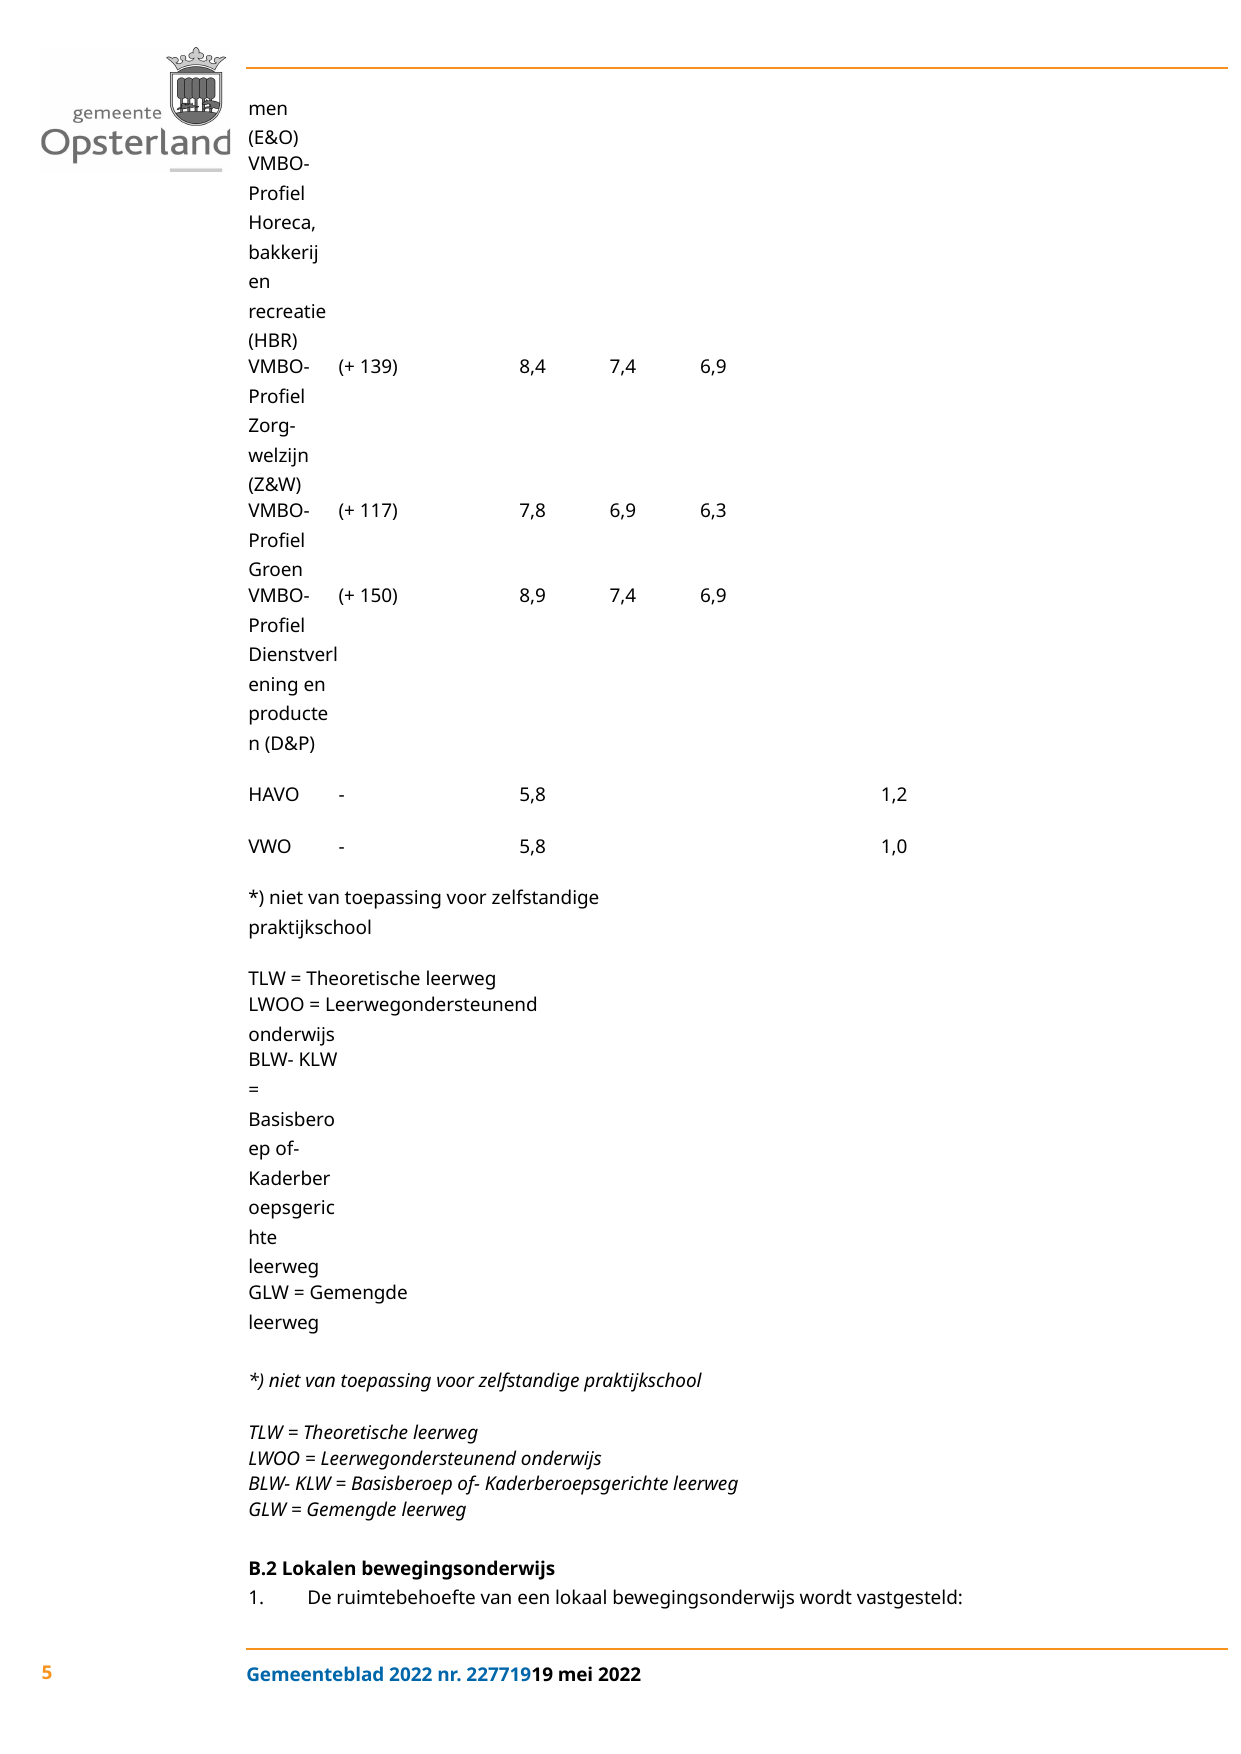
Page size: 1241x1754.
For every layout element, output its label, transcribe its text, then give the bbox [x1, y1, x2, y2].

table_cell [790, 966, 881, 991]
table_cell [609, 859, 700, 884]
table_cell [338, 808, 429, 833]
table_cell [790, 1280, 881, 1335]
table_cell [971, 940, 1061, 966]
table_cell [700, 966, 790, 991]
table_cell [881, 966, 971, 991]
table_cell [881, 991, 971, 1047]
table_cell [971, 1280, 1061, 1335]
table_cell [881, 95, 971, 150]
table_cell [429, 1280, 519, 1335]
table_cell HAVO [248, 782, 338, 807]
table_cell VMBO- Profiel Groen [248, 498, 338, 582]
table_cell [881, 885, 971, 940]
table_cell [790, 940, 881, 966]
table_cell [429, 150, 519, 353]
table_cell [248, 940, 338, 966]
table_cell VMBO- Profiel Zorg-welzijn (Z&W) [248, 353, 338, 497]
table_cell [790, 808, 881, 833]
table_cell [790, 756, 881, 782]
table_cell 1,2 [881, 782, 1152, 807]
table_cell [1061, 940, 1152, 966]
table_cell [1061, 1280, 1152, 1335]
table_cell [700, 95, 790, 353]
table_cell 7,4 [609, 582, 700, 756]
table_cell [971, 582, 1061, 756]
table_cell (+ 139) [338, 353, 429, 497]
table_cell [1061, 756, 1152, 782]
table_cell [429, 498, 519, 582]
table_cell [971, 885, 1061, 940]
table_cell [519, 966, 609, 991]
table_cell [700, 756, 790, 782]
table_cell [790, 498, 881, 582]
table_cell [519, 859, 609, 884]
table_cell [609, 808, 700, 833]
table_cell [429, 859, 519, 884]
table_cell [429, 833, 519, 859]
table_cell [519, 1047, 609, 1279]
table_cell [429, 782, 519, 807]
table_cell 7,8 [519, 498, 609, 582]
table_cell [519, 756, 609, 782]
list De ruimtebehoefte van een lokaal bewegingsonderwijs wordt vastgesteld: [248, 1584, 1152, 1610]
table_cell [881, 859, 971, 884]
table_cell [1061, 966, 1152, 991]
table_cell [790, 95, 881, 150]
table_cell [429, 1047, 519, 1279]
table_cell [1061, 353, 1152, 497]
table_cell [429, 808, 519, 833]
table_cell [1061, 808, 1152, 833]
table_cell 7,4 [609, 353, 700, 497]
table_cell [248, 808, 338, 833]
table_cell LWOO = Leerwegondersteunend onderwijs [248, 991, 609, 1047]
table_cell (+ 117) [338, 498, 429, 582]
table_cell [881, 756, 971, 782]
table_cell [700, 1280, 790, 1335]
table_cell VMBO- Profiel Horeca, bakkerij en recreatie (HBR) [248, 150, 338, 353]
table_cell TLW = Theoretische leerweg [248, 1419, 1152, 1445]
table_cell men (E&O) [248, 95, 338, 150]
table_cell BLW- KLW = Basisberoep of- Kaderberoepsgerichte leerweg [248, 1047, 338, 1279]
table_cell [790, 885, 881, 940]
table_cell LWOO = Leerwegondersteunend onderwijs [248, 1445, 1152, 1471]
table_cell [881, 150, 971, 353]
table_cell [519, 940, 609, 966]
table_cell [790, 1047, 881, 1279]
table_cell [790, 353, 881, 497]
table_cell [790, 991, 881, 1047]
table_cell [700, 940, 790, 966]
table_cell [700, 885, 790, 940]
table_cell [971, 859, 1061, 884]
table_cell [700, 859, 790, 884]
table_cell [971, 808, 1061, 833]
table_cell [881, 808, 971, 833]
table_cell [338, 940, 429, 966]
table_header *) niet van toepassing voor zelfstandige praktijkschool [248, 1368, 1152, 1393]
table_cell [700, 991, 790, 1047]
table_cell [971, 353, 1061, 497]
table_cell [609, 991, 700, 1047]
table_cell [790, 582, 881, 756]
table_cell [338, 95, 429, 353]
table_cell 6,9 [609, 498, 700, 582]
table_cell [1061, 498, 1152, 582]
table_cell [881, 498, 971, 582]
text B.2 Lokalen bewegingsonderwijs [248, 1555, 1152, 1581]
table_cell [429, 756, 519, 782]
table_cell [881, 940, 971, 966]
table_cell [519, 95, 609, 353]
table_cell BLW- KLW = Basisberoep of- Kaderberoepsgerichte leerweg [248, 1471, 1152, 1496]
table_cell [1061, 150, 1152, 353]
table_cell [338, 756, 429, 782]
picture [41, 47, 231, 172]
table_cell [1061, 95, 1152, 150]
table_cell [971, 95, 1061, 150]
table_cell [790, 150, 881, 353]
table_cell [248, 859, 338, 884]
table_cell [1061, 1047, 1152, 1279]
table_cell [971, 150, 1061, 353]
table_cell [881, 1047, 971, 1279]
table_cell 1,0 [881, 833, 1152, 859]
table_cell 6,9 [700, 353, 790, 497]
table_cell [429, 940, 519, 966]
table_cell [519, 1280, 609, 1335]
table_cell [338, 1047, 429, 1279]
table_cell [790, 833, 881, 859]
table_cell [609, 940, 700, 966]
table_cell [609, 756, 700, 782]
table_cell [881, 1280, 971, 1335]
table_cell [1061, 582, 1152, 756]
table_cell [609, 966, 700, 991]
table_cell TLW = Theoretische leerweg [248, 966, 519, 991]
table_cell - [338, 782, 429, 807]
table_cell VMBO- Profiel Dienstverlening en producten (D&P) [248, 582, 338, 756]
table_cell GLW = Gemengde leerweg [248, 1496, 1152, 1522]
table_cell [609, 885, 700, 940]
table_cell [971, 756, 1061, 782]
table_cell [429, 353, 519, 497]
table_cell [248, 1394, 1152, 1419]
table_cell 8,9 [519, 582, 609, 756]
table_cell [429, 95, 519, 150]
table_cell [609, 95, 700, 353]
table_cell [609, 1280, 700, 1335]
table_cell [881, 353, 971, 497]
table_cell [790, 859, 881, 884]
table_cell [790, 782, 881, 807]
table_cell [971, 966, 1061, 991]
table_cell 6,3 [700, 498, 790, 582]
table_cell VWO [248, 833, 338, 859]
table_cell 5,8 [519, 782, 790, 807]
table_cell [338, 859, 429, 884]
table_cell [609, 1047, 700, 1279]
table_cell [1061, 991, 1152, 1047]
table_cell [971, 991, 1061, 1047]
table_cell [1061, 859, 1152, 884]
table_cell [971, 1047, 1061, 1279]
table_cell 8,4 [519, 353, 609, 497]
table_cell - [338, 833, 429, 859]
table_cell 5,8 [519, 833, 790, 859]
table_cell [700, 1047, 790, 1279]
table_cell [519, 808, 609, 833]
table_cell [1061, 885, 1152, 940]
table_cell 6,9 [700, 582, 790, 756]
table_cell [429, 582, 519, 756]
table_cell [248, 756, 338, 782]
table_cell (+ 150) [338, 582, 429, 756]
table_cell [971, 498, 1061, 582]
table_cell GLW = Gemengde leerweg [248, 1280, 429, 1335]
table_cell [700, 808, 790, 833]
table_cell *) niet van toepassing voor zelfstandige praktijkschool [248, 885, 609, 940]
table_cell [881, 582, 971, 756]
